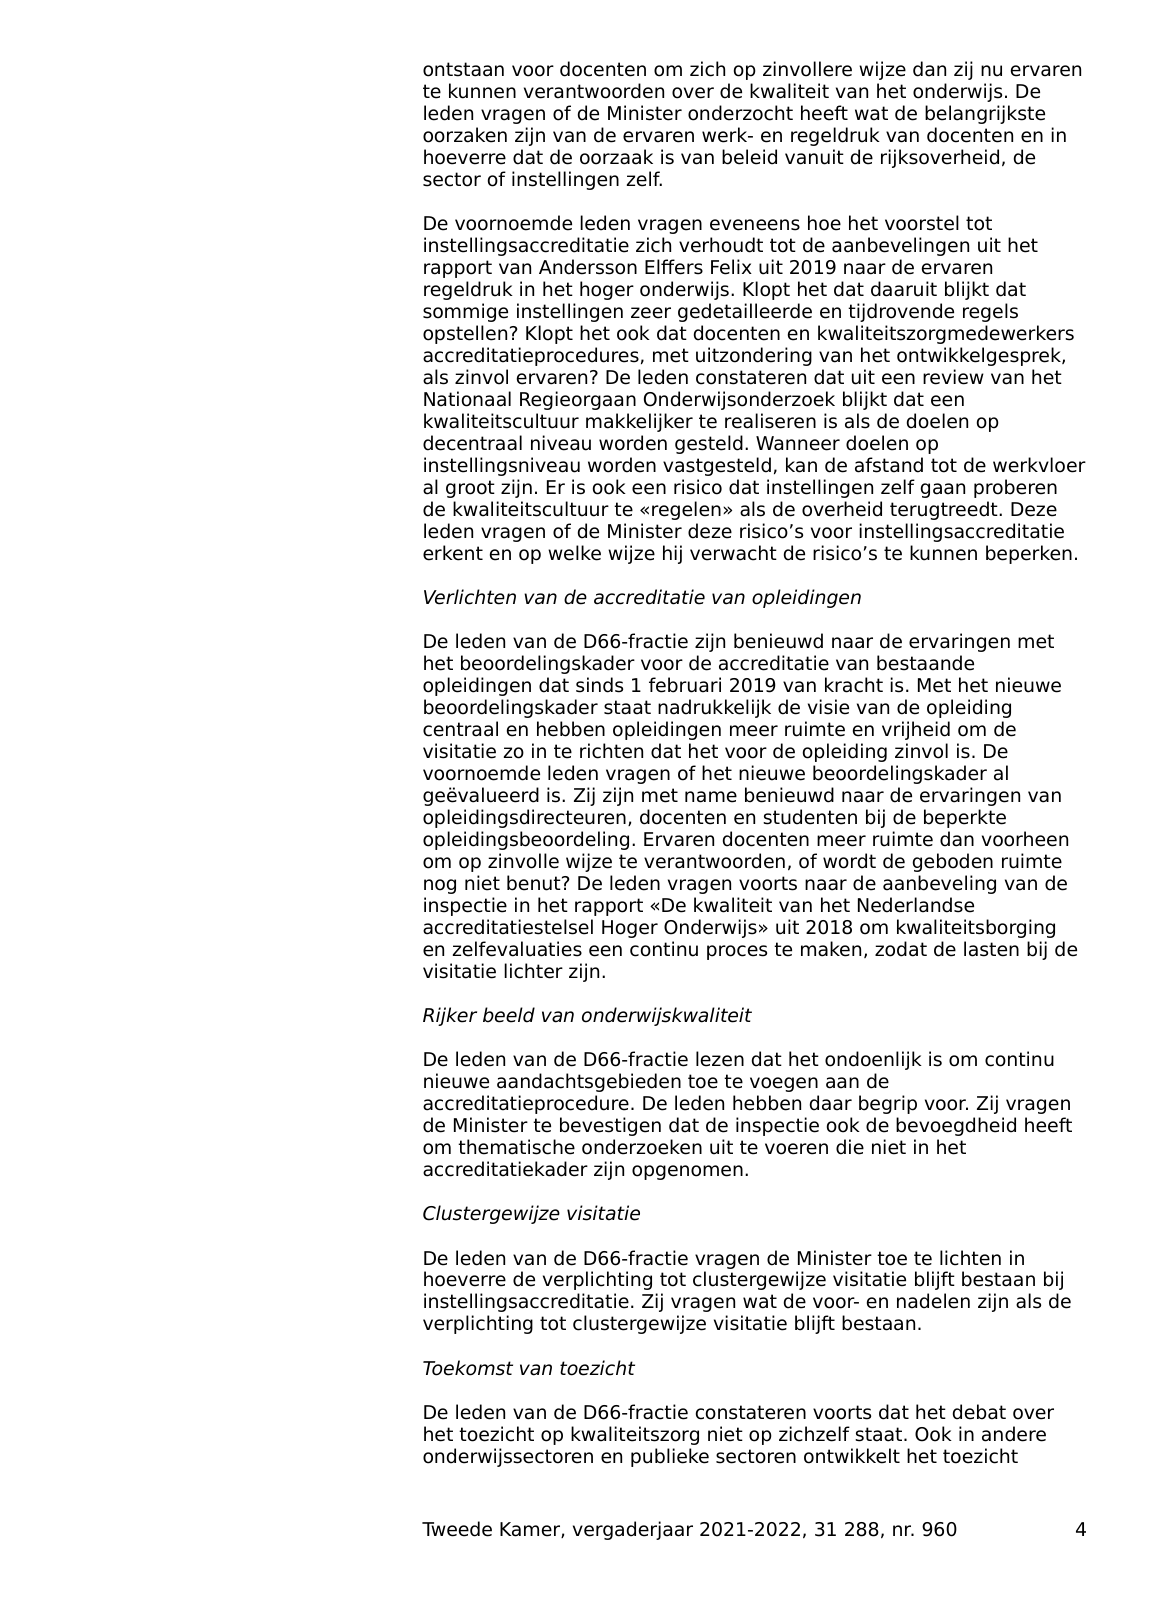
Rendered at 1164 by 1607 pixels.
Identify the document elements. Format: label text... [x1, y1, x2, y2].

subtitle Verlichten van de accreditatie van opleidingen [422, 587, 1087, 609]
text De leden van de D66-fractie lezen dat het ondoenlijk is om continu nieuwe aandachtsgebieden toe te voegen aan de accreditatieprocedure. De leden hebben daar begrip voor. Zij vragen de Minister te bevestigen dat de inspectie ook de bevoegdheid heeft om thematische onderzoeken uit te voeren die niet in het accreditatiekader zijn opgenomen. [422, 1049, 1087, 1181]
subtitle Rijker beeld van onderwijskwaliteit [422, 1005, 1087, 1027]
subtitle Toekomst van toezicht [422, 1357, 1087, 1379]
text De voornoemde leden vragen eveneens hoe het voorstel tot instellingsaccreditatie zich verhoudt tot de aanbevelingen uit het rapport van Andersson Elffers Felix uit 2019 naar de ervaren regeldruk in het hoger onderwijs. Klopt het dat daaruit blijkt dat sommige instellingen zeer gedetailleerde en tijdrovende regels opstellen? Klopt het ook dat docenten en kwaliteitszorgmedewerkers accreditatieprocedures, met uitzondering van het ontwikkelgesprek, als zinvol ervaren? De leden constateren dat uit een review van het Nationaal Regieorgaan Onderwijsonderzoek blijkt dat een kwaliteitscultuur makkelijker te realiseren is als de doelen op decentraal niveau worden gesteld. Wanneer doelen op instellingsniveau worden vastgesteld, kan de afstand tot de werkvloer al groot zijn. Er is ook een risico dat instellingen zelf gaan proberen de kwaliteitscultuur te «regelen» als de overheid terugtreedt. Deze leden vragen of de Minister deze risico’s voor instellingsaccreditatie erkent en op welke wijze hij verwacht de risico’s te kunnen beperken. [422, 213, 1087, 565]
text ontstaan voor docenten om zich op zinvollere wijze dan zij nu ervaren te kunnen verantwoorden over de kwaliteit van het onderwijs. De leden vragen of de Minister onderzocht heeft wat de belangrijkste oorzaken zijn van de ervaren werk- en regeldruk van docenten en in hoeverre dat de oorzaak is van beleid vanuit de rijksoverheid, de sector of instellingen zelf. [422, 59, 1087, 191]
text De leden van de D66-fractie zijn benieuwd naar de ervaringen met het beoordelingskader voor de accreditatie van bestaande opleidingen dat sinds 1 februari 2019 van kracht is. Met het nieuwe beoordelingskader staat nadrukkelijk de visie van de opleiding centraal en hebben opleidingen meer ruimte en vrijheid om de visitatie zo in te richten dat het voor de opleiding zinvol is. De voornoemde leden vragen of het nieuwe beoordelingskader al geëvalueerd is. Zij zijn met name benieuwd naar de ervaringen van opleidingsdirecteuren, docenten en studenten bij de beperkte opleidingsbeoordeling. Ervaren docenten meer ruimte dan voorheen om op zinvolle wijze te verantwoorden, of wordt de geboden ruimte nog niet benut? De leden vragen voorts naar de aanbeveling van de inspectie in het rapport «De kwaliteit van het Nederlandse accreditatiestelsel Hoger Onderwijs» uit 2018 om kwaliteitsborging en zelfevaluaties een continu proces te maken, zodat de lasten bij de visitatie lichter zijn. [422, 631, 1087, 983]
subtitle Clustergewijze visitatie [422, 1203, 1087, 1225]
text De leden van de D66-fractie vragen de Minister toe te lichten in hoeverre de verplichting tot clustergewijze visitatie blijft bestaan bij instellingsaccreditatie. Zij vragen wat de voor- en nadelen zijn als de verplichting tot clustergewijze visitatie blijft bestaan. [422, 1247, 1087, 1335]
text De leden van de D66-fractie constateren voorts dat het debat over het toezicht op kwaliteitszorg niet op zichzelf staat. Ook in andere onderwijssectoren en publieke sectoren ontwikkelt het toezicht [422, 1402, 1087, 1468]
